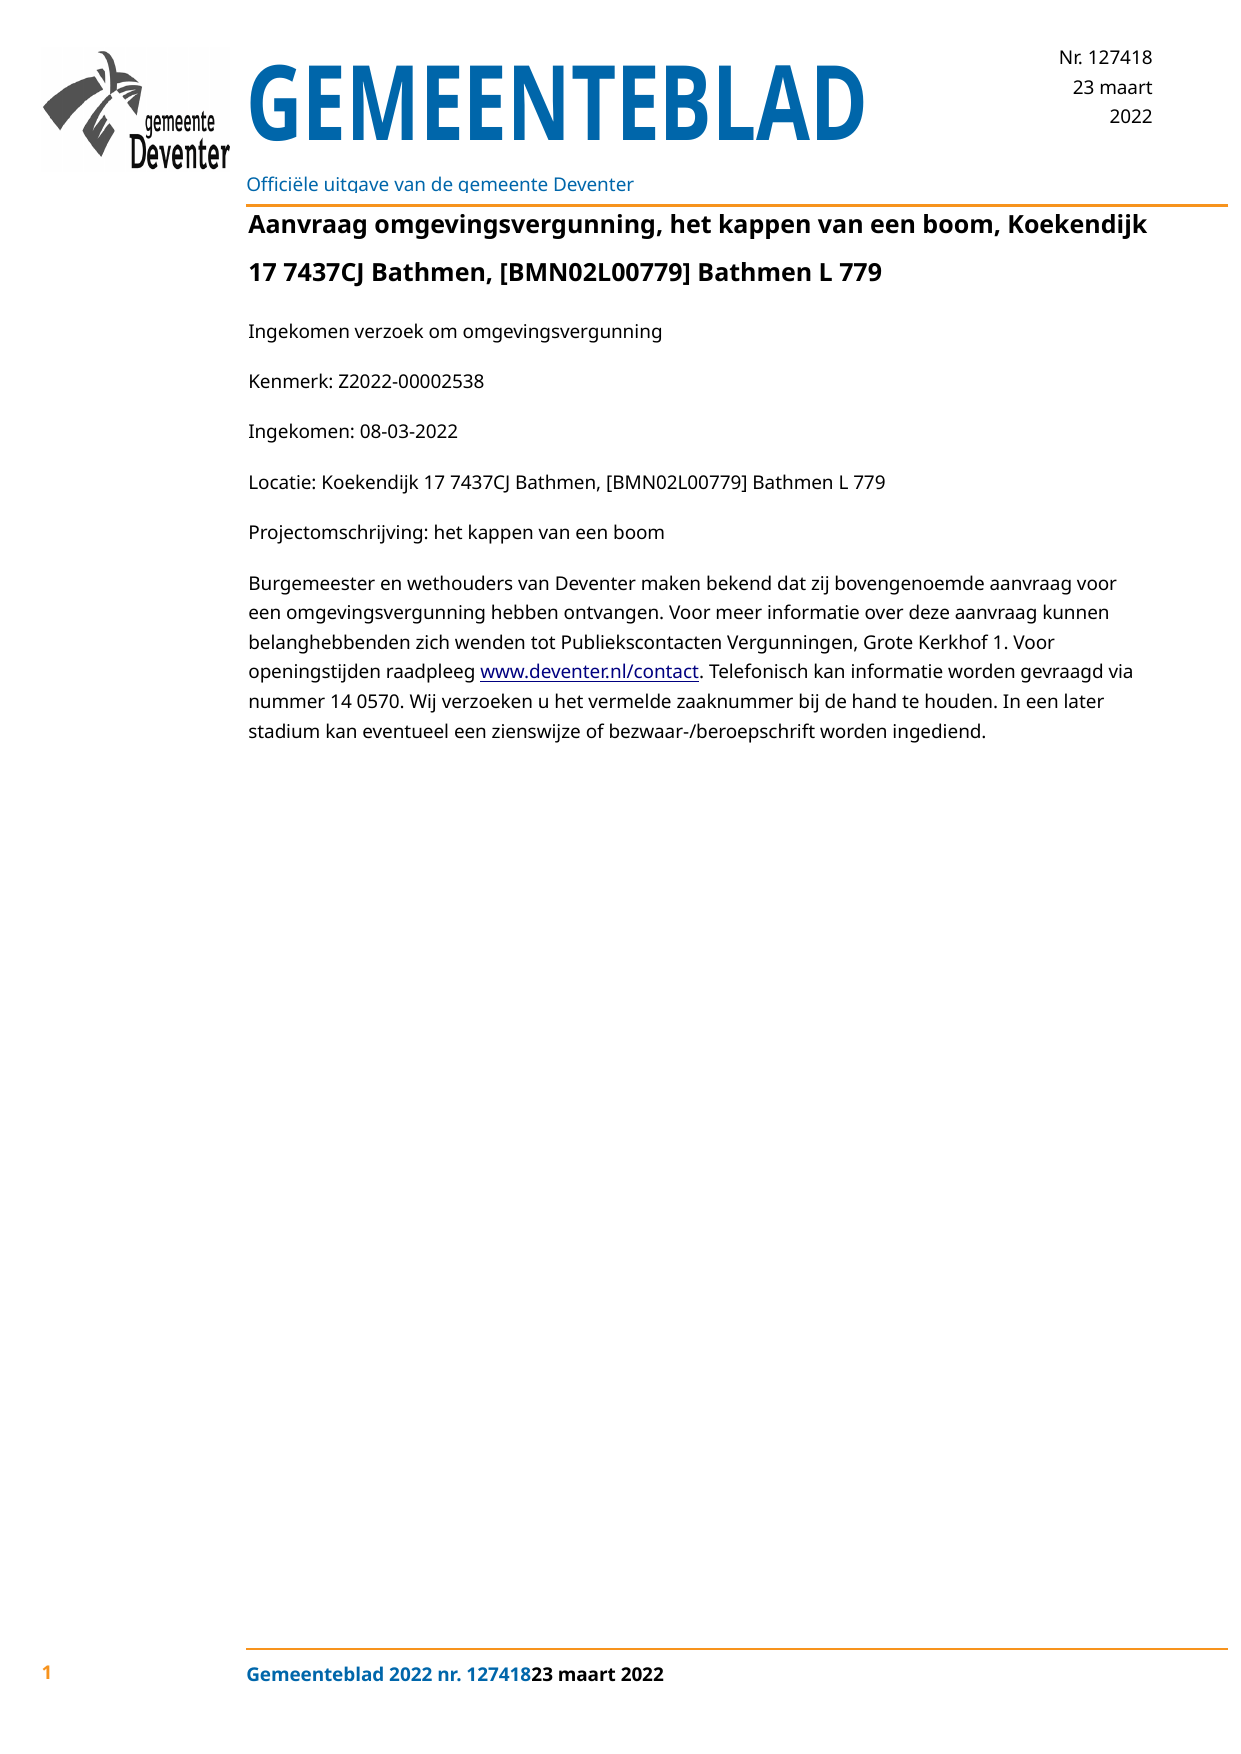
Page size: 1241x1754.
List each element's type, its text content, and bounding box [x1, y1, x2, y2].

picture [41, 47, 231, 172]
text Aanvraag omgevingsvergunning, het kappen van een boom, Koekendijk 17 7437CJ Bathmen, [BMN02L00779] Bathmen L 779 [248, 207, 1152, 288]
text Ingekomen verzoek om omgevingsvergunning [248, 318, 1152, 344]
text Kenmerk: Z2022-00002538 [248, 368, 1152, 394]
text Ingekomen: 08-03-2022 [248, 419, 1152, 444]
text Burgemeester en wethouders van Deventer maken bekend dat zij bovengenoemde aanvraag voor een omgevingsvergunning hebben ontvangen. Voor meer informatie over deze aanvraag kunnen belanghebbenden zich wenden tot Publiekscontacten Vergunningen, Grote Kerkhof 1. Voor openingstijden raadpleeg www.deventer.nl/contact. Telefonisch kan informatie worden gevraagd via nummer 14 0570. Wij verzoeken u het vermelde zaaknummer bij de hand te houden. In een later stadium kan eventueel een zienswijze of bezwaar-/beroepschrift worden ingediend. [248, 570, 1152, 744]
text Locatie: Koekendijk 17 7437CJ Bathmen, [BMN02L00779] Bathmen L 779 [248, 469, 1152, 495]
text Projectomschrijving: het kappen van een boom [248, 519, 1152, 545]
